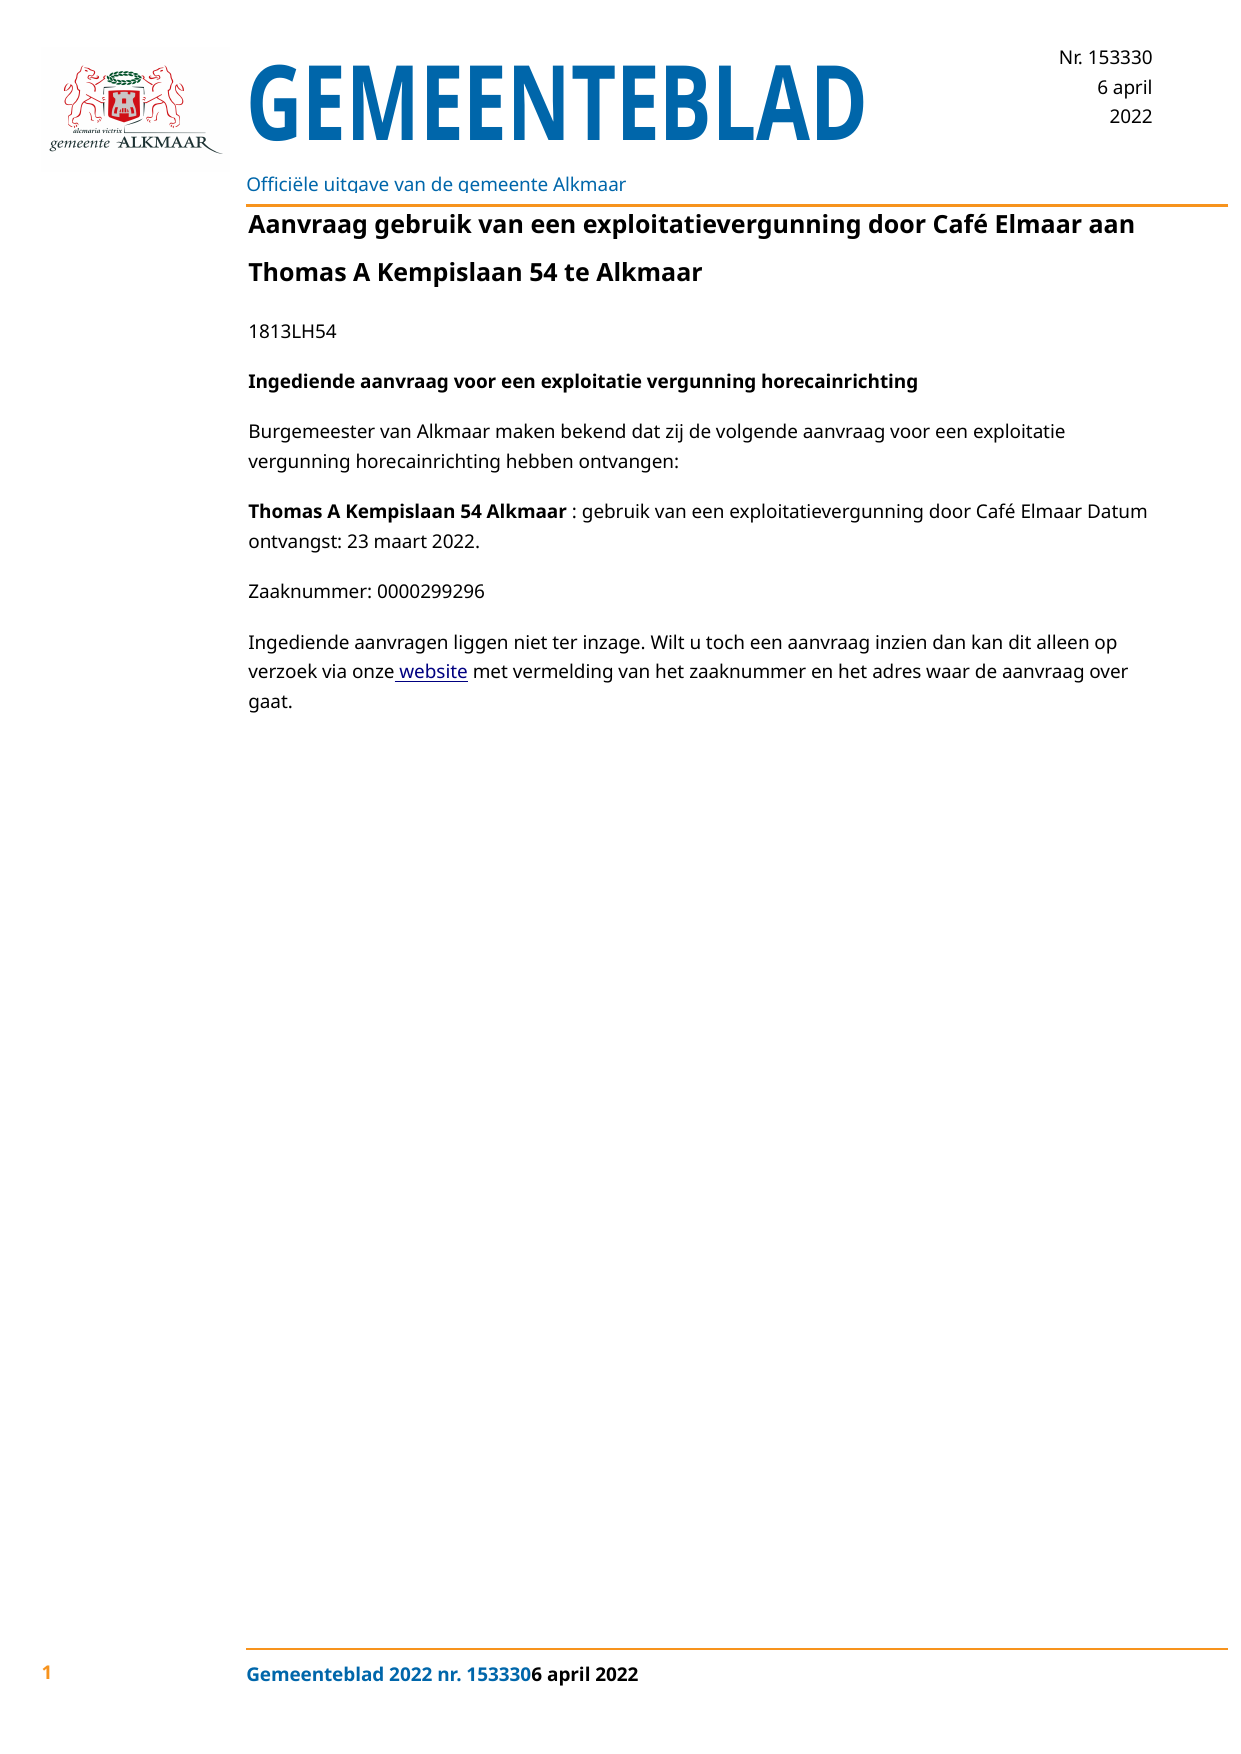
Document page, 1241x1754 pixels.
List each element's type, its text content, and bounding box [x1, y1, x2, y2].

text 1813LH54 [248, 318, 1152, 344]
picture [41, 47, 231, 172]
text Zaaknummer: 0000299296 [248, 579, 1152, 604]
text Burgemeester van Alkmaar maken bekend dat zij de volgende aanvraag voor een exploitatie vergunning horecainrichting hebben ontvangen: [248, 419, 1152, 474]
text Ingediende aanvraag voor een exploitatie vergunning horecainrichting [248, 368, 1152, 394]
text Aanvraag gebruik van een exploitatievergunning door Café Elmaar aan Thomas A Kempislaan 54 te Alkmaar [248, 207, 1152, 288]
text Thomas A Kempislaan 54 Alkmaar : gebruik van een exploitatievergunning door Café Elmaar Datum ontvangst: 23 maart 2022. [248, 499, 1152, 554]
text Ingediende aanvragen liggen niet ter inzage. Wilt u toch een aanvraag inzien dan kan dit alleen op verzoek via onze website met vermelding van het zaaknummer en het adres waar de aanvraag over gaat. [248, 629, 1152, 714]
